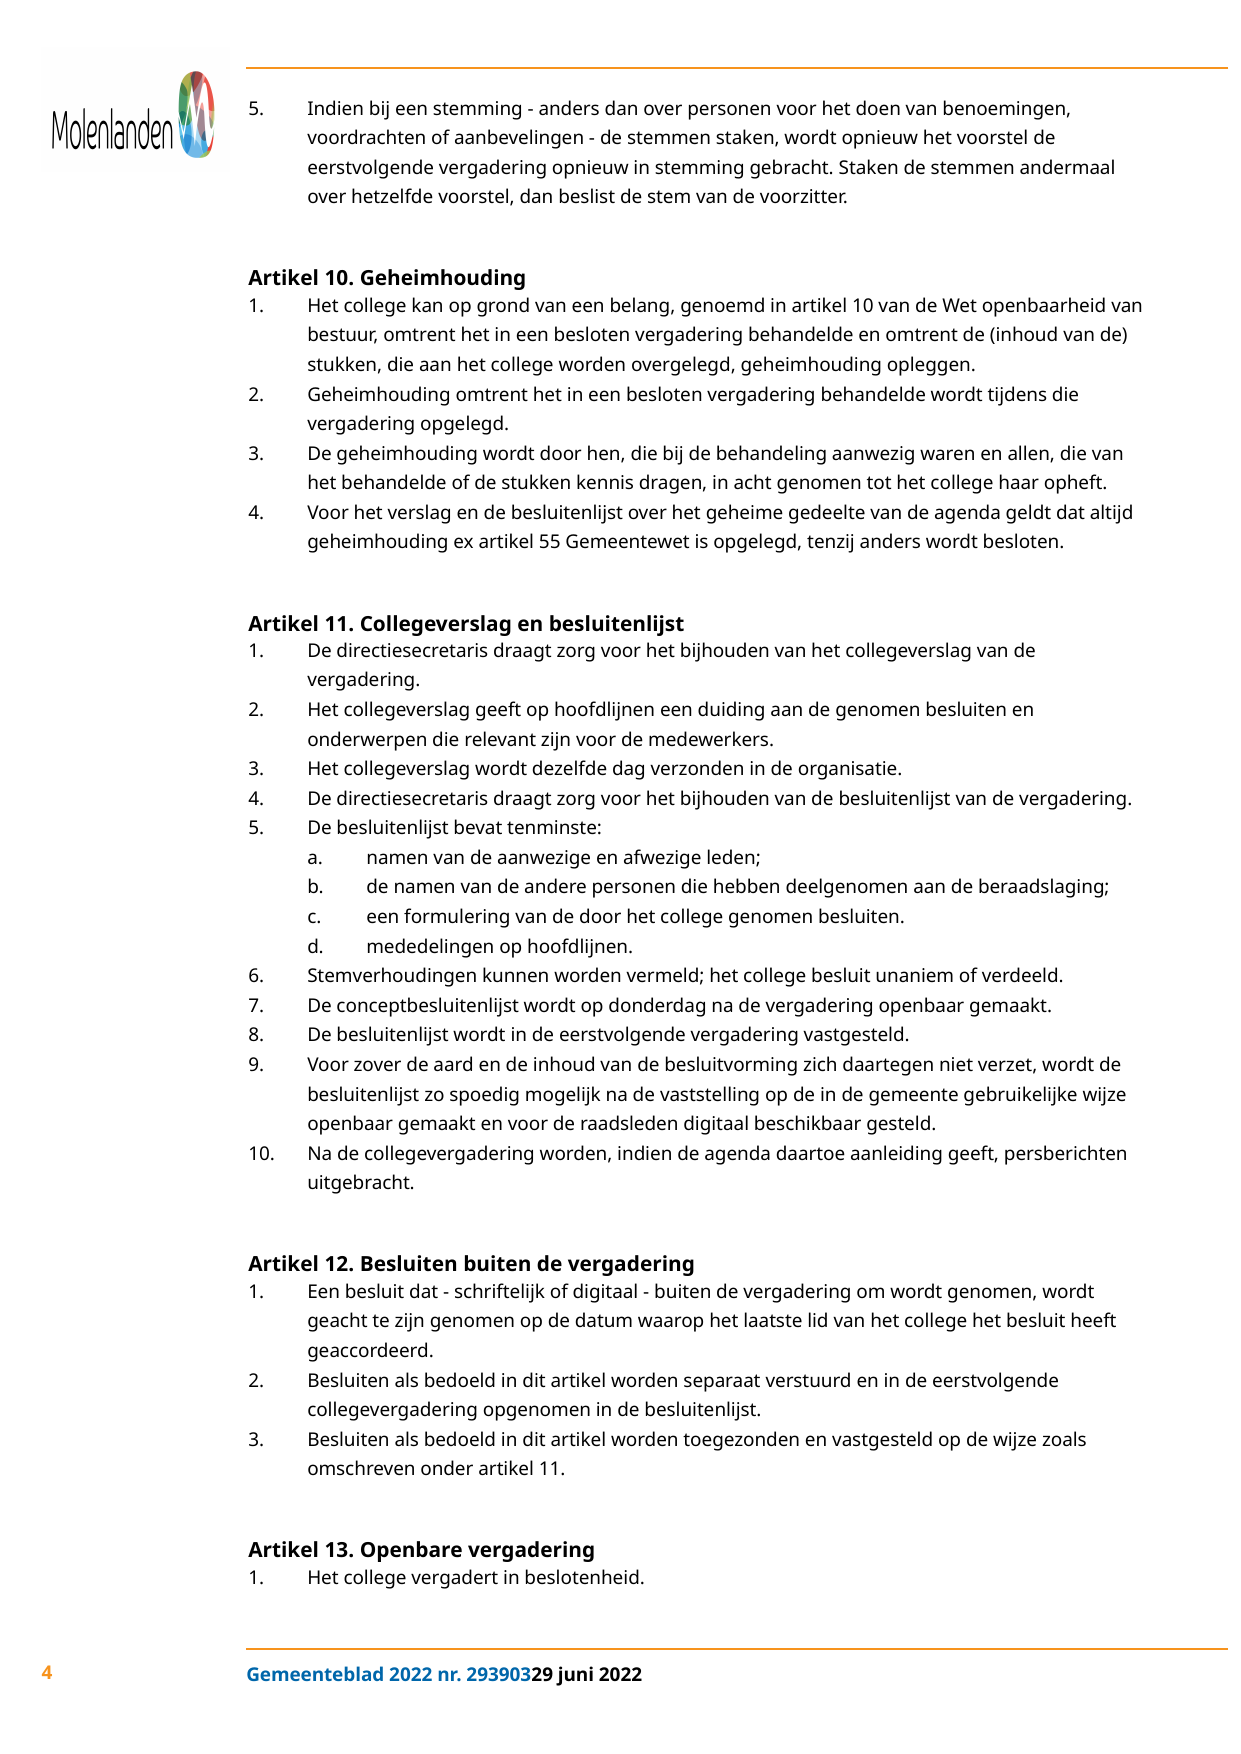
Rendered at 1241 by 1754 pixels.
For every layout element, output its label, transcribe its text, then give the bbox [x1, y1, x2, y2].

list De geheimhouding wordt door hen, die bij de behandeling aanwezig waren en allen, die van het behandelde of de stukken kennis dragen, in acht genomen tot het college haar opheft. [248, 440, 1152, 495]
text Artikel 10. Geheimhouding [248, 263, 1152, 292]
list Het college vergadert in beslotenheid. [248, 1564, 1152, 1590]
list De besluitenlijst wordt in de eerstvolgende vergadering vastgesteld. [248, 1022, 1152, 1047]
list Het collegeverslag geeft op hoofdlijnen een duiding aan de genomen besluiten en onderwerpen die relevant zijn voor de medewerkers. [248, 696, 1152, 752]
list een formulering van de door het college genomen besluiten. [307, 903, 1152, 929]
text Artikel 13. Openbare vergadering [248, 1536, 1152, 1564]
list Besluiten als bedoeld in dit artikel worden toegezonden en vastgesteld op de wijze zoals omschreven onder artikel 11. [248, 1426, 1152, 1481]
list Na de collegevergadering worden, indien de agenda daartoe aanleiding geeft, persberichten uitgebracht. [248, 1140, 1152, 1195]
picture [41, 47, 231, 172]
list Een besluit dat - schriftelijk of digitaal - buiten de vergadering om wordt genomen, wordt geacht te zijn genomen op de datum waarop het laatste lid van het college het besluit heeft geaccordeerd. [248, 1278, 1152, 1363]
list Geheimhouding omtrent het in een besloten vergadering behandelde wordt tijdens die vergadering opgelegd. [248, 381, 1152, 436]
list De besluitenlijst bevat tenminste: [248, 814, 1152, 840]
list Het collegeverslag wordt dezelfde dag verzonden in de organisatie. [248, 755, 1152, 781]
list De directiesecretaris draagt zorg voor het bijhouden van het collegeverslag van de vergadering. [248, 637, 1152, 692]
list De conceptbesluitenlijst wordt op donderdag na de vergadering openbaar gemaakt. [248, 992, 1152, 1018]
list Besluiten als bedoeld in dit artikel worden separaat verstuurd en in de eerstvolgende collegevergadering opgenomen in de besluitenlijst. [248, 1367, 1152, 1422]
list Het college kan op grond van een belang, genoemd in artikel 10 van de Wet openbaarheid van bestuur, omtrent het in een besloten vergadering behandelde en omtrent de (inhoud van de) stukken, die aan het college worden overgelegd, geheimhouding opleggen. [248, 292, 1152, 377]
list mededelingen op hoofdlijnen. [307, 933, 1152, 959]
list Indien bij een stemming - anders dan over personen voor het doen van benoemingen, voordrachten of aanbevelingen - de stemmen staken, wordt opnieuw het voorstel de eerstvolgende vergadering opnieuw in stemming gebracht. Staken de stemmen andermaal over hetzelfde voorstel, dan beslist de stem van de voorzitter. [248, 95, 1152, 209]
text Artikel 12. Besluiten buiten de vergadering [248, 1249, 1152, 1278]
list De directiesecretaris draagt zorg voor het bijhouden van de besluitenlijst van de vergadering. [248, 785, 1152, 811]
list Voor het verslag en de besluitenlijst over het geheime gedeelte van de agenda geldt dat altijd geheimhouding ex artikel 55 Gemeentewet is opgelegd, tenzij anders wordt besloten. [248, 499, 1152, 554]
list de namen van de andere personen die hebben deelgenomen aan de beraadslaging; [307, 874, 1152, 899]
text Artikel 11. Collegeverslag en besluitenlijst [248, 609, 1152, 637]
list namen van de aanwezige en afwezige leden; [307, 844, 1152, 870]
list Voor zover de aard en de inhoud van de besluitvorming zich daartegen niet verzet, wordt de besluitenlijst zo spoedig mogelijk na de vaststelling op de in de gemeente gebruikelijke wijze openbaar gemaakt en voor de raadsleden digitaal beschikbaar gesteld. [248, 1051, 1152, 1136]
list Stemverhoudingen kunnen worden vermeld; het college besluit unaniem of verdeeld. [248, 962, 1152, 988]
